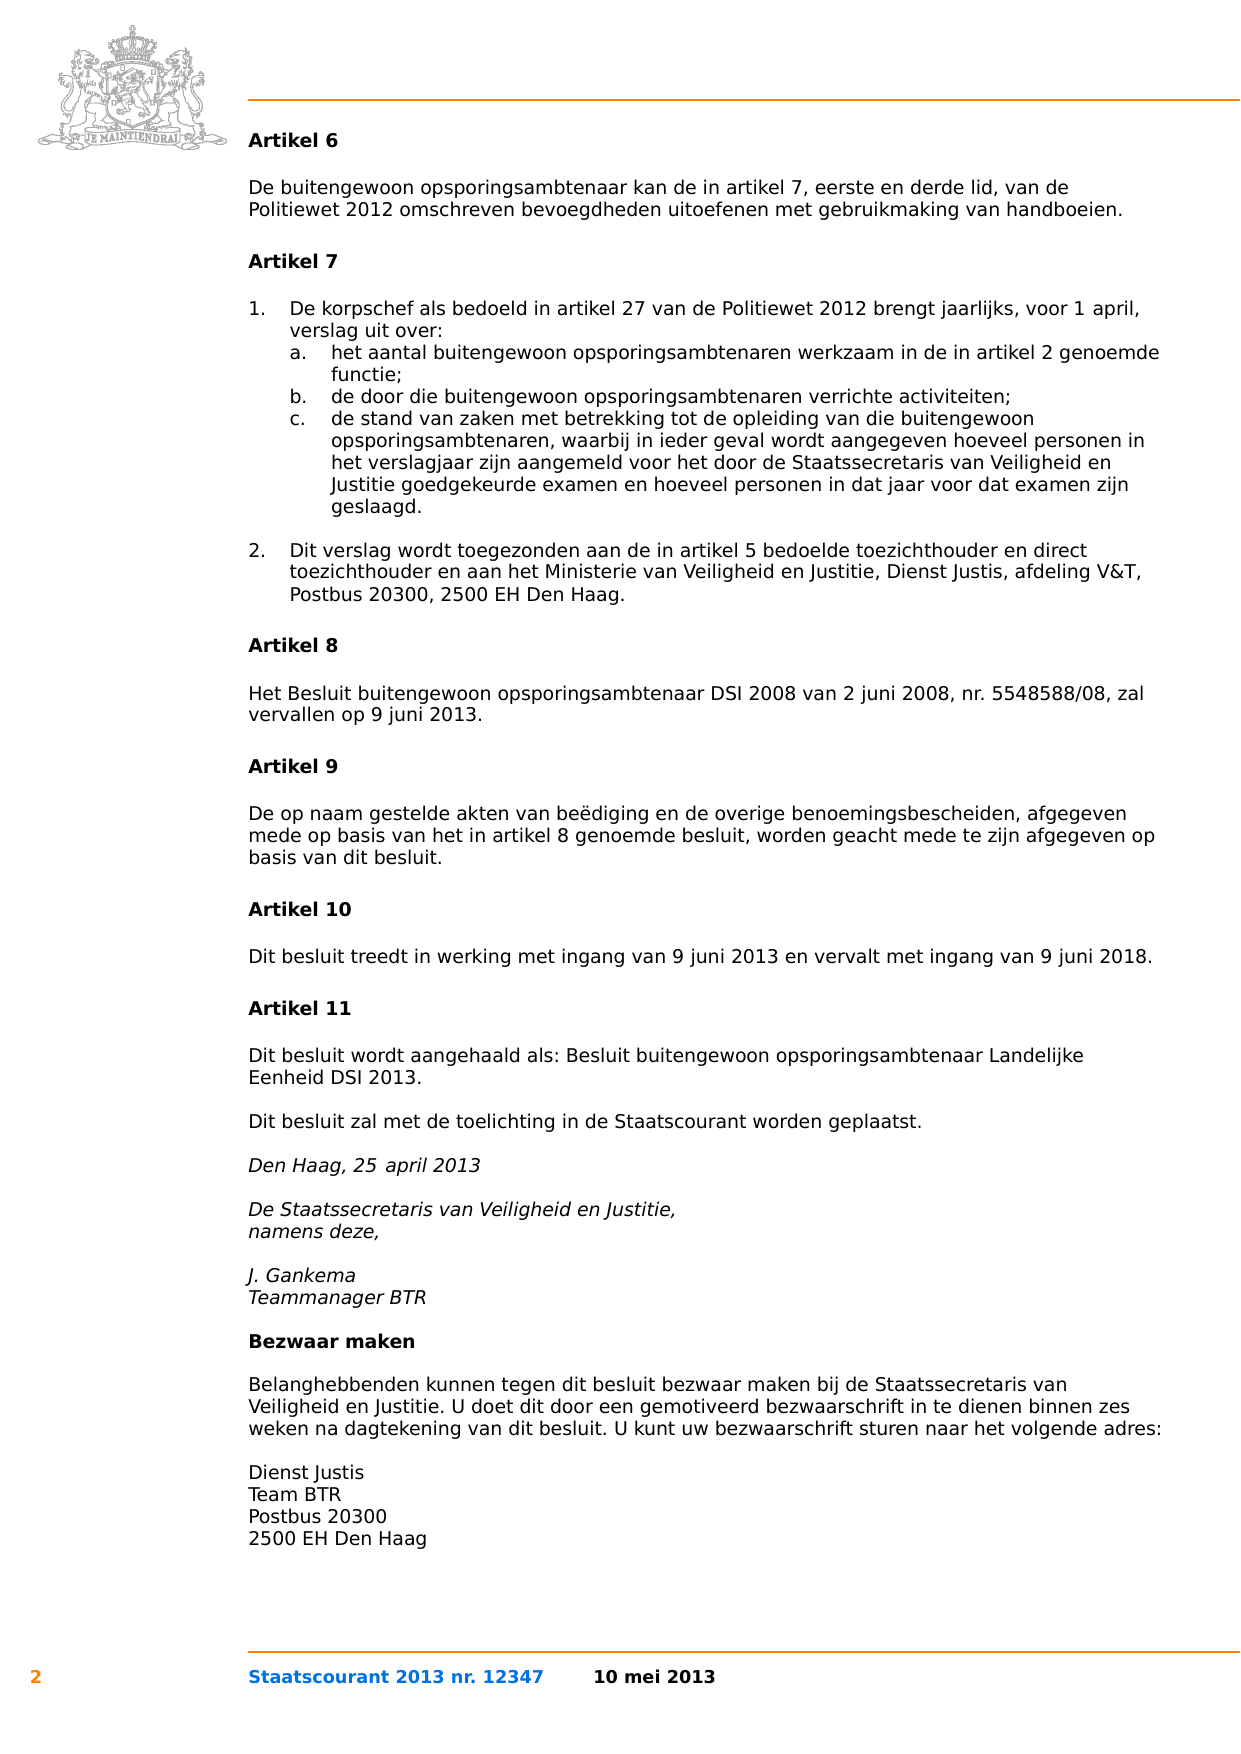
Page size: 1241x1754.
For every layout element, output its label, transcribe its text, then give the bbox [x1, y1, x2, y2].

text Bezwaar maken [248, 1331, 1163, 1352]
text De buitengewoon opsporingsambtenaar kan de in artikel 7, eerste en derde lid, van de Politiewet 2012 omschreven bevoegdheden uitoefenen met gebruikmaking van handboeien. [248, 177, 1163, 221]
text Het Besluit buitengewoon opsporingsambtenaar DSI 2008 van 2 juni 2008, nr. 5548588/08, zal vervallen op 9 juni 2013. [248, 682, 1163, 726]
text Dit besluit treedt in werking met ingang van 9 juni 2013 en vervalt met ingang van 9 juni 2018. [248, 946, 1163, 968]
text c. de stand van zaken met betrekking tot de opleiding van die buitengewoon opsporingsambtenaren, waarbij in ieder geval wordt aangegeven hoeveel personen in het verslagjaar zijn aangemeld voor het door de Staatssecretaris van Veiligheid en Justitie goedgekeurde examen en hoeveel personen in dat jaar voor dat examen zijn geslaagd. [289, 408, 1163, 518]
text De op naam gestelde akten van beëdiging en de overige benoemingsbescheiden, afgegeven mede op basis van het in artikel 8 genoemde besluit, worden geacht mede te zijn afgegeven op basis van dit besluit. [248, 803, 1163, 869]
text Dit besluit zal met de toelichting in de Staatscourant worden geplaatst. [248, 1111, 1163, 1133]
text Dienst Justis [248, 1462, 1163, 1484]
subtitle Artikel 11 [248, 998, 1163, 1020]
text b. de door die buitengewoon opsporingsambtenaren verrichte activiteiten; [289, 386, 1163, 408]
text 1. De korpschef als bedoeld in artikel 27 van de Politiewet 2012 brengt jaarlijks, voor 1 april, verslag uit over: [248, 298, 1163, 342]
text a. het aantal buitengewoon opsporingsambtenaren werkzaam in de in artikel 2 genoemde functie; [289, 342, 1163, 386]
subtitle Artikel 7 [248, 251, 1163, 273]
text Den Haag, 25 april 2013 [248, 1155, 1163, 1177]
subtitle Artikel 10 [248, 899, 1163, 921]
text Dit besluit wordt aangehaald als: Besluit buitengewoon opsporingsambtenaar Landelijke Eenheid DSI 2013. [248, 1045, 1163, 1089]
subtitle Artikel 6 [248, 130, 1163, 152]
text Postbus 20300 [248, 1506, 1163, 1528]
picture [38, 25, 227, 150]
text 2. Dit verslag wordt toegezonden aan de in artikel 5 bedoelde toezichthouder en direct toezichthouder en aan het Ministerie van Veiligheid en Justitie, Dienst Justis, afdeling V&T, Postbus 20300, 2500 EH Den Haag. [248, 539, 1163, 605]
text Team BTR [248, 1484, 1163, 1506]
subtitle Artikel 8 [248, 635, 1163, 657]
subtitle Artikel 9 [248, 756, 1163, 778]
text Belanghebbenden kunnen tegen dit besluit bezwaar maken bij de Staatssecretaris van Veiligheid en Justitie. U doet dit door een gemotiveerd bezwaarschrift in te dienen binnen zes weken na dagtekening van dit besluit. U kunt uw bezwaarschrift sturen naar het volgende adres: [248, 1374, 1163, 1440]
text 2500 EH Den Haag [248, 1528, 1163, 1550]
text De Staatssecretaris van Veiligheid en Justitie, namens deze, J. Gankema Teammanager BTR [248, 1199, 1163, 1309]
